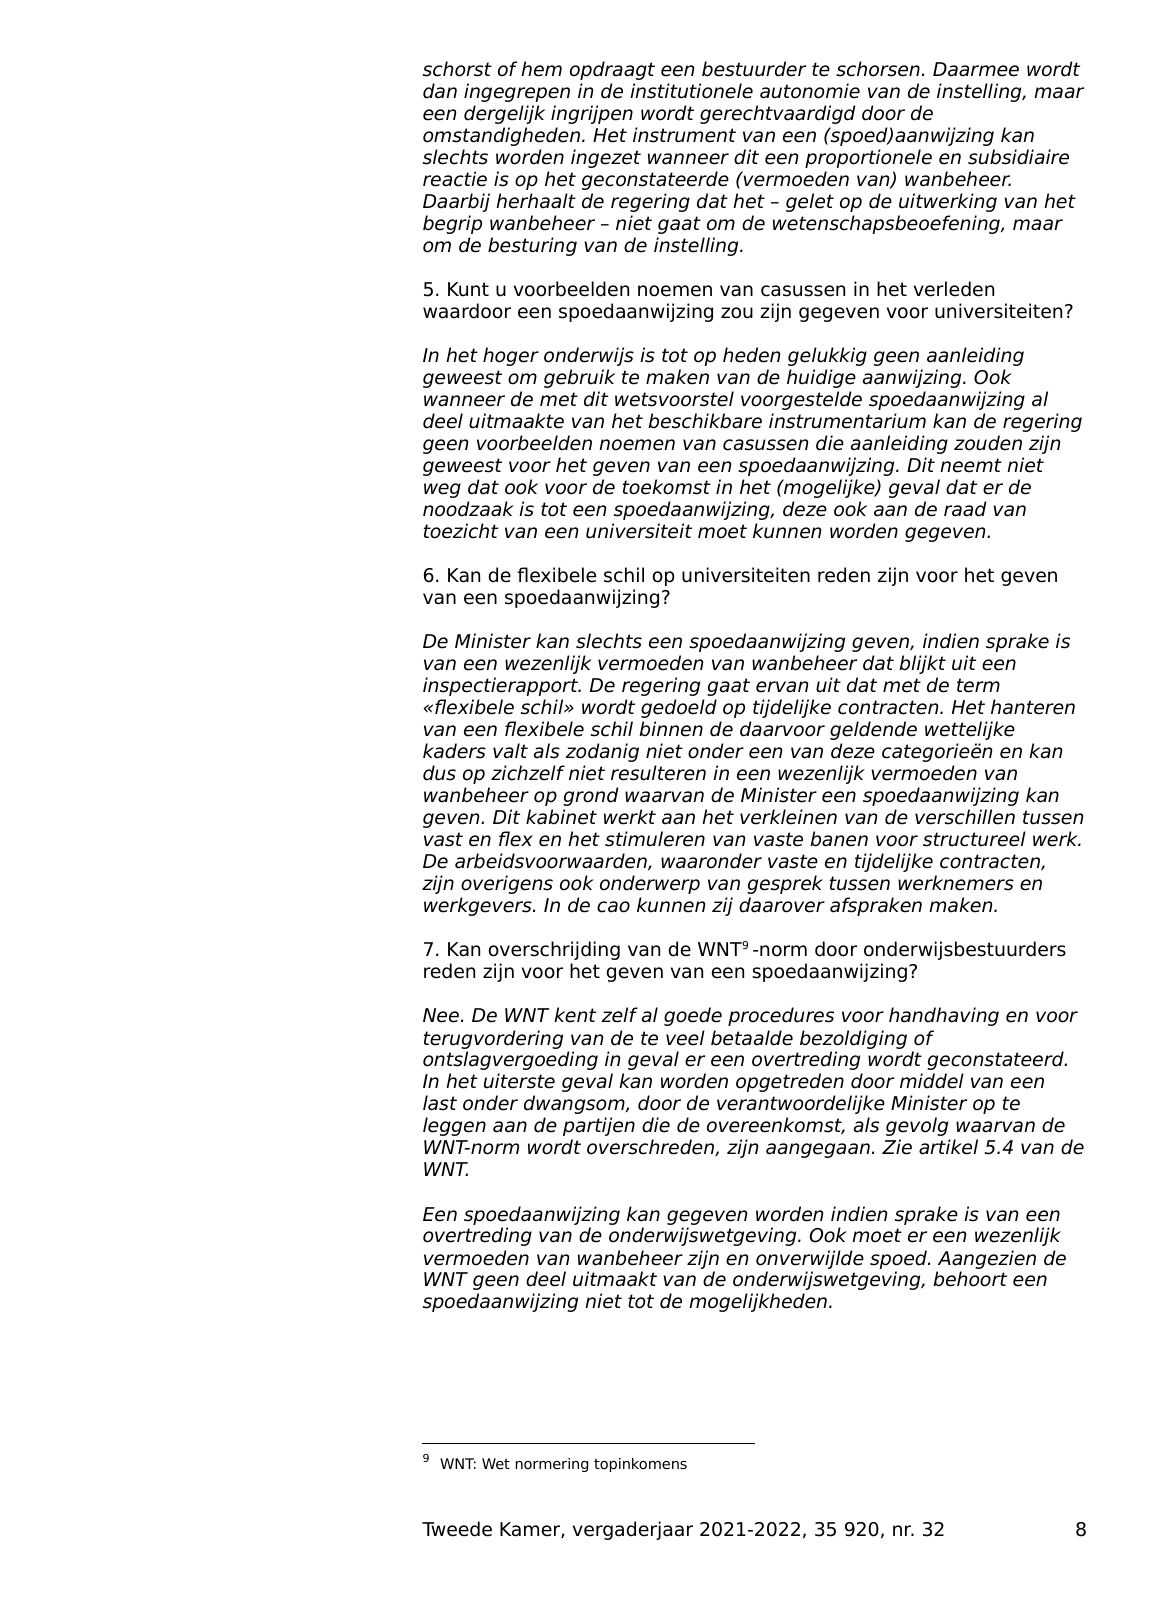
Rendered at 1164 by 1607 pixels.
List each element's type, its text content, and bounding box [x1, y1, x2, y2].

text De Minister kan slechts een spoedaanwijzing geven, indien sprake is van een wezenlijk vermoeden van wanbeheer dat blijkt uit een inspectierapport. De regering gaat ervan uit dat met de term «flexibele schil» wordt gedoeld op tijdelijke contracten. Het hanteren van een flexibele schil binnen de daarvoor geldende wettelijke kaders valt als zodanig niet onder een van deze categorieën en kan dus op zichzelf niet resulteren in een wezenlijk vermoeden van wanbeheer op grond waarvan de Minister een spoedaanwijzing kan geven. Dit kabinet werkt aan het verkleinen van de verschillen tussen vast en flex en het stimuleren van vaste banen voor structureel werk. De arbeidsvoorwaarden, waaronder vaste en tijdelijke contracten, zijn overigens ook onderwerp van gesprek tussen werknemers en werkgevers. In de cao kunnen zij daarover afspraken maken. [422, 631, 1087, 917]
text 6. Kan de flexibele schil op universiteiten reden zijn voor het geven van een spoedaanwijzing? [422, 565, 1087, 609]
text In het hoger onderwijs is tot op heden gelukkig geen aanleiding geweest om gebruik te maken van de huidige aanwijzing. Ook wanneer de met dit wetsvoorstel voorgestelde spoedaanwijzing al deel uitmaakte van het beschikbare instrumentarium kan de regering geen voorbeelden noemen van casussen die aanleiding zouden zijn geweest voor het geven van een spoedaanwijzing. Dit neemt niet weg dat ook voor de toekomst in het (mogelijke) geval dat er de noodzaak is tot een spoedaanwijzing, deze ook aan de raad van toezicht van een universiteit moet kunnen worden gegeven. [422, 345, 1087, 543]
text 5. Kunt u voorbeelden noemen van casussen in het verleden waardoor een spoedaanwijzing zou zijn gegeven voor universiteiten? [422, 279, 1087, 323]
text WNT: Wet normering topinkomens [422, 1452, 1087, 1474]
text Nee. De WNT kent zelf al goede procedures voor handhaving en voor terugvordering van de te veel betaalde bezoldiging of ontslagvergoeding in geval er een overtreding wordt geconstateerd. In het uiterste geval kan worden opgetreden door middel van een last onder dwangsom, door de verantwoordelijke Minister op te leggen aan de partijen die de overeenkomst, als gevolg waarvan de WNT-norm wordt overschreden, zijn aangegaan. Zie artikel 5.4 van de WNT. [422, 1005, 1087, 1181]
text Een spoedaanwijzing kan gegeven worden indien sprake is van een overtreding van de onderwijswetgeving. Ook moet er een wezenlijk vermoeden van wanbeheer zijn en onverwijlde spoed. Aangezien de WNT geen deel uitmaakt van de onderwijswetgeving, behoort een spoedaanwijzing niet tot de mogelijkheden. [422, 1203, 1087, 1313]
text 7. Kan overschrijding van de WNT-norm door onderwijsbestuurders reden zijn voor het geven van een spoedaanwijzing? [422, 939, 1087, 983]
text schorst of hem opdraagt een bestuurder te schorsen. Daarmee wordt dan ingegrepen in de institutionele autonomie van de instelling, maar een dergelijk ingrijpen wordt gerechtvaardigd door de omstandigheden. Het instrument van een (spoed)aanwijzing kan slechts worden ingezet wanneer dit een proportionele en subsidiaire reactie is op het geconstateerde (vermoeden van) wanbeheer. Daarbij herhaalt de regering dat het – gelet op de uitwerking van het begrip wanbeheer – niet gaat om de wetenschapsbeoefening, maar om de besturing van de instelling. [422, 59, 1087, 257]
